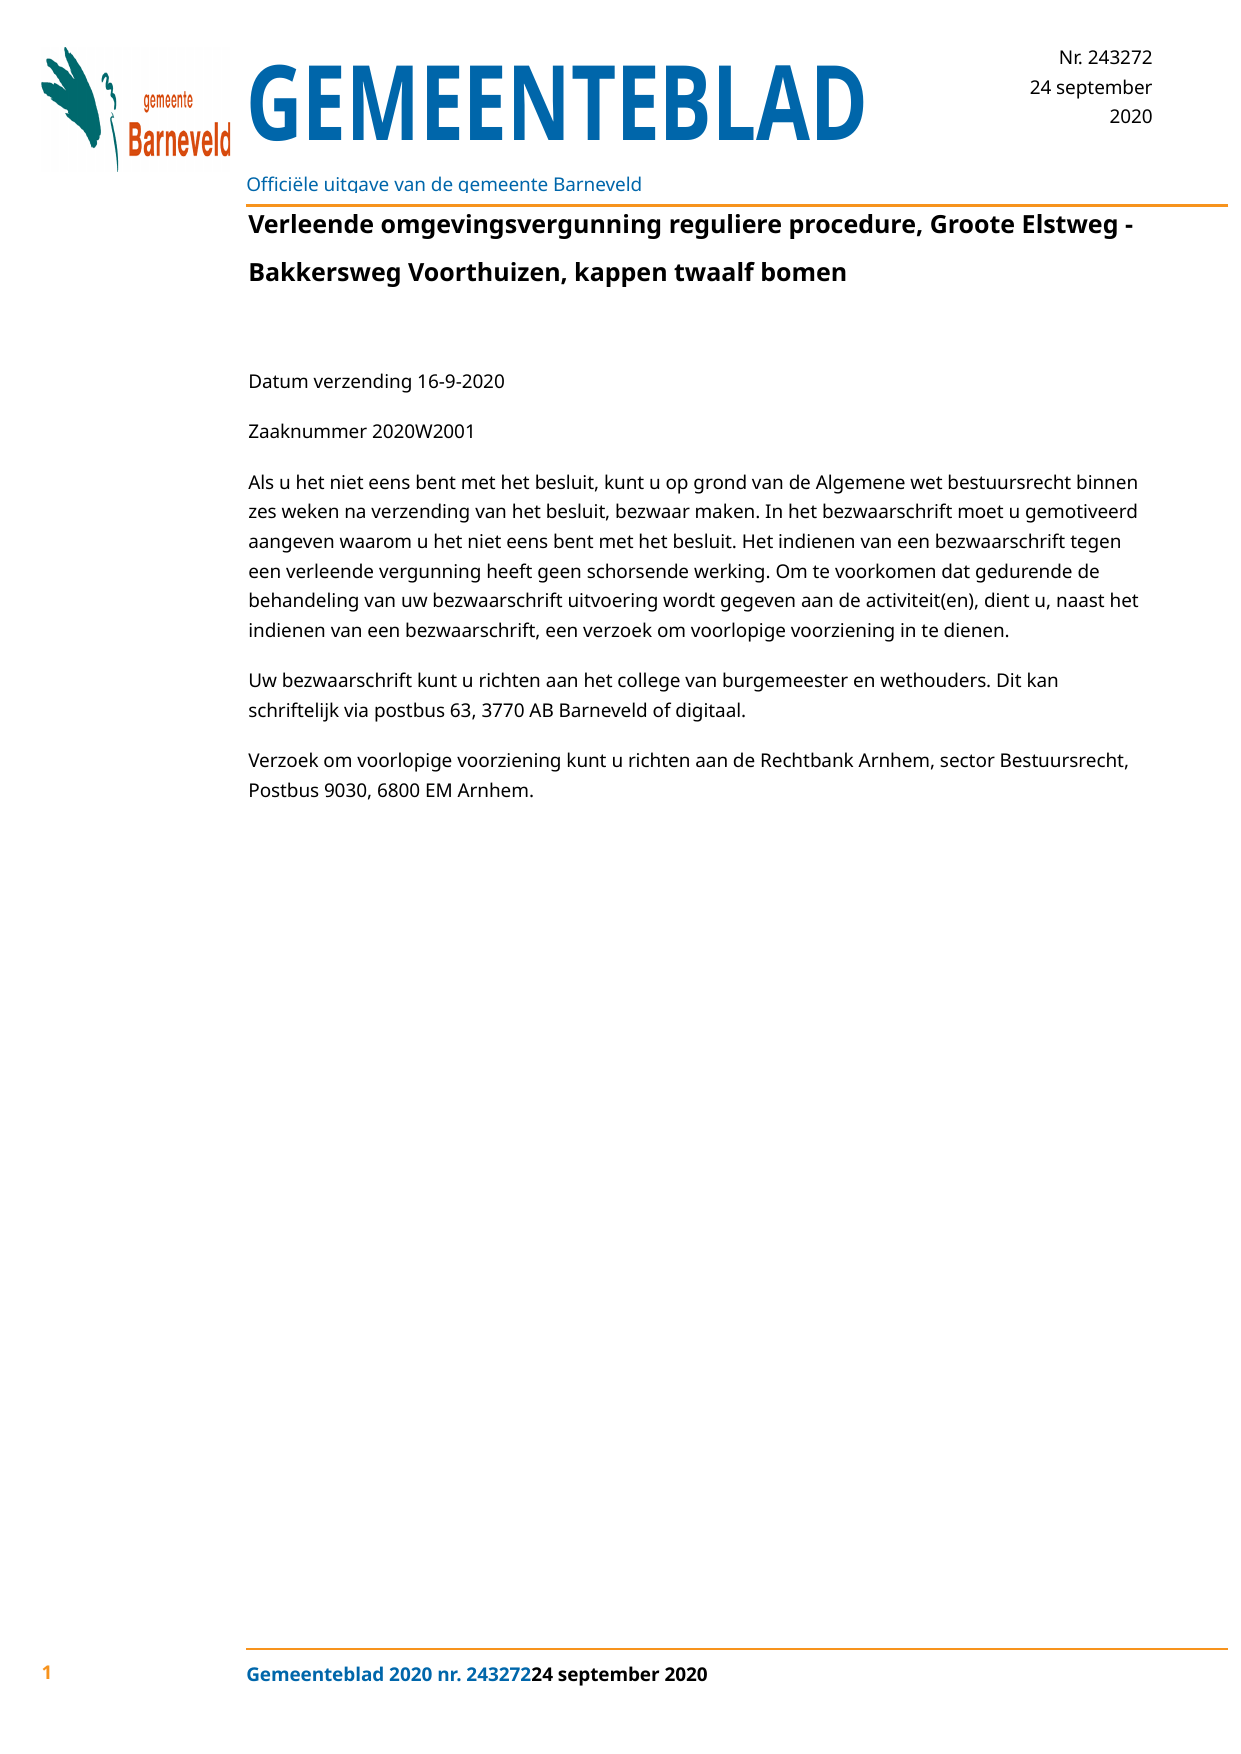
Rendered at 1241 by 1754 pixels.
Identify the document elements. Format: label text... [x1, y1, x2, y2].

text Uw bezwaarschrift kunt u richten aan het college van burgemeester en wethouders. Dit kan schriftelijk via postbus 63, 3770 AB Barneveld of digitaal. [248, 667, 1152, 723]
text Verzoek om voorlopige voorziening kunt u richten aan de Rechtbank Arnhem, sector Bestuursrecht, Postbus 9030, 6800 EM Arnhem. [248, 747, 1152, 803]
picture [41, 47, 231, 172]
text Zaaknummer 2020W2001 [248, 419, 1152, 444]
text Verleende omgevingsvergunning reguliere procedure, Groote Elstweg - Bakkersweg Voorthuizen, kappen twaalf bomen [248, 207, 1152, 288]
text Datum verzending 16-9-2020 [248, 368, 1152, 394]
text Als u het niet eens bent met het besluit, kunt u op grond van de Algemene wet bestuursrecht binnen zes weken na verzending van het besluit, bezwaar maken. In het bezwaarschrift moet u gemotiveerd aangeven waarom u het niet eens bent met het besluit. Het indienen van een bezwaarschrift tegen een verleende vergunning heeft geen schorsende werking. Om te voorkomen dat gedurende de behandeling van uw bezwaarschrift uitvoering wordt gegeven aan de activiteit(en), dient u, naast het indienen van een bezwaarschrift, een verzoek om voorlopige voorziening in te dienen. [248, 469, 1152, 643]
